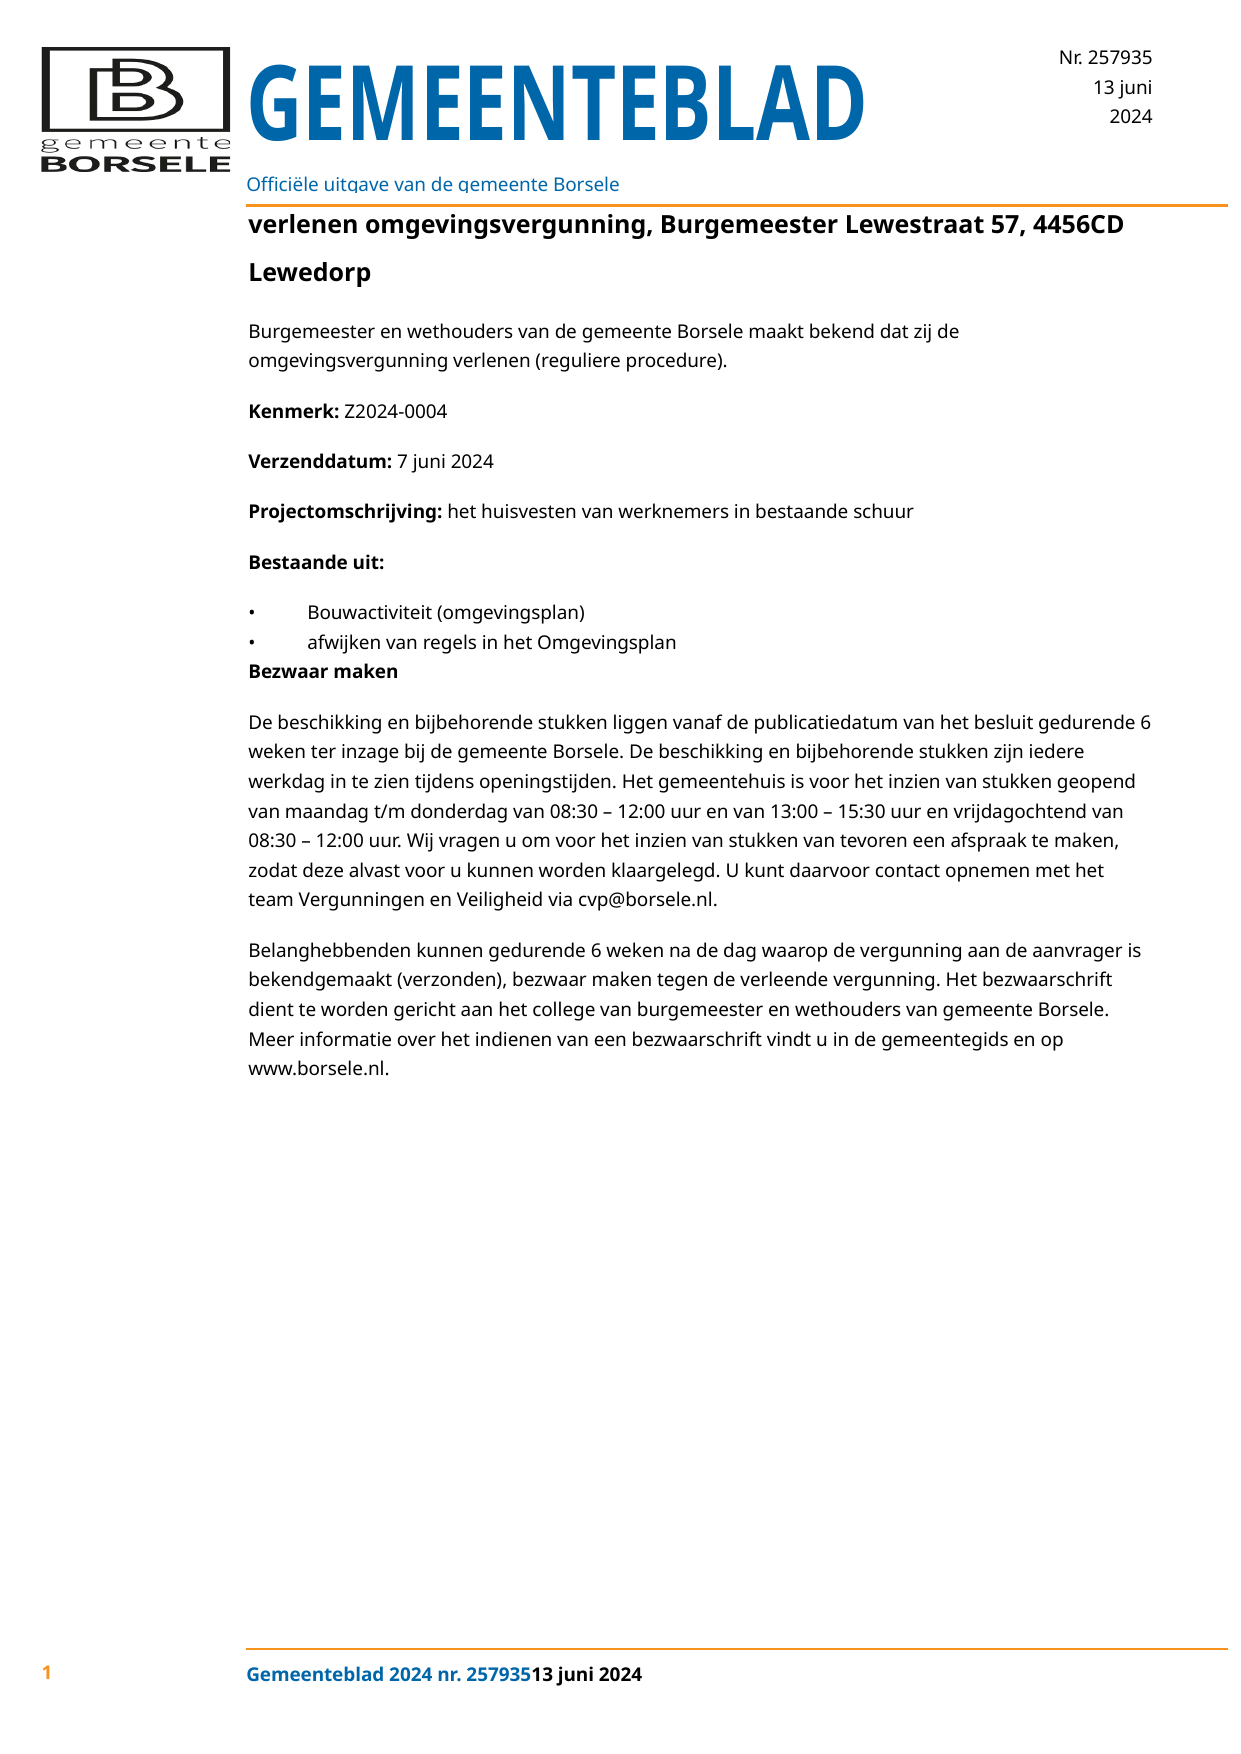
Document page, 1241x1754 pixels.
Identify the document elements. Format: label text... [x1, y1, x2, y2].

text De beschikking en bijbehorende stukken liggen vanaf de publicatiedatum van het besluit gedurende 6 weken ter inzage bij de gemeente Borsele. De beschikking en bijbehorende stukken zijn iedere werkdag in te zien tijdens openingstijden. Het gemeentehuis is voor het inzien van stukken geopend van maandag t/m donderdag van 08:30 – 12:00 uur en van 13:00 – 15:30 uur en vrijdagochtend van 08:30 – 12:00 uur. Wij vragen u om voor het inzien van stukken van tevoren een afspraak te maken, zodat deze alvast voor u kunnen worden klaargelegd. U kunt daarvoor contact opnemen met het team Vergunningen en Veiligheid via cvp@borsele.nl. [248, 709, 1152, 912]
list afwijken van regels in het Omgevingsplan [248, 629, 1152, 655]
list Bouwactiviteit (omgevingsplan) [248, 599, 1152, 625]
text Projectomschrijving: het huisvesten van werknemers in bestaande schuur [248, 499, 1152, 524]
text Belanghebbenden kunnen gedurende 6 weken na de dag waarop de vergunning aan de aanvrager is bekendgemaakt (verzonden), bezwaar maken tegen de verleende vergunning. Het bezwaarschrift dient te worden gericht aan het college van burgemeester en wethouders van gemeente Borsele. Meer informatie over het indienen van een bezwaarschrift vindt u in de gemeentegids en op www.borsele.nl. [248, 937, 1152, 1081]
text Bestaande uit: [248, 549, 1152, 575]
picture [41, 47, 231, 172]
text Kenmerk: Z2024-0004 [248, 398, 1152, 424]
text Verzenddatum: 7 juni 2024 [248, 448, 1152, 474]
text verlenen omgevingsvergunning, Burgemeester Lewestraat 57, 4456CD Lewedorp [248, 207, 1152, 288]
text Bezwaar maken [248, 659, 1152, 684]
text Burgemeester en wethouders van de gemeente Borsele maakt bekend dat zij de omgevingsvergunning verlenen (reguliere procedure). [248, 318, 1152, 373]
